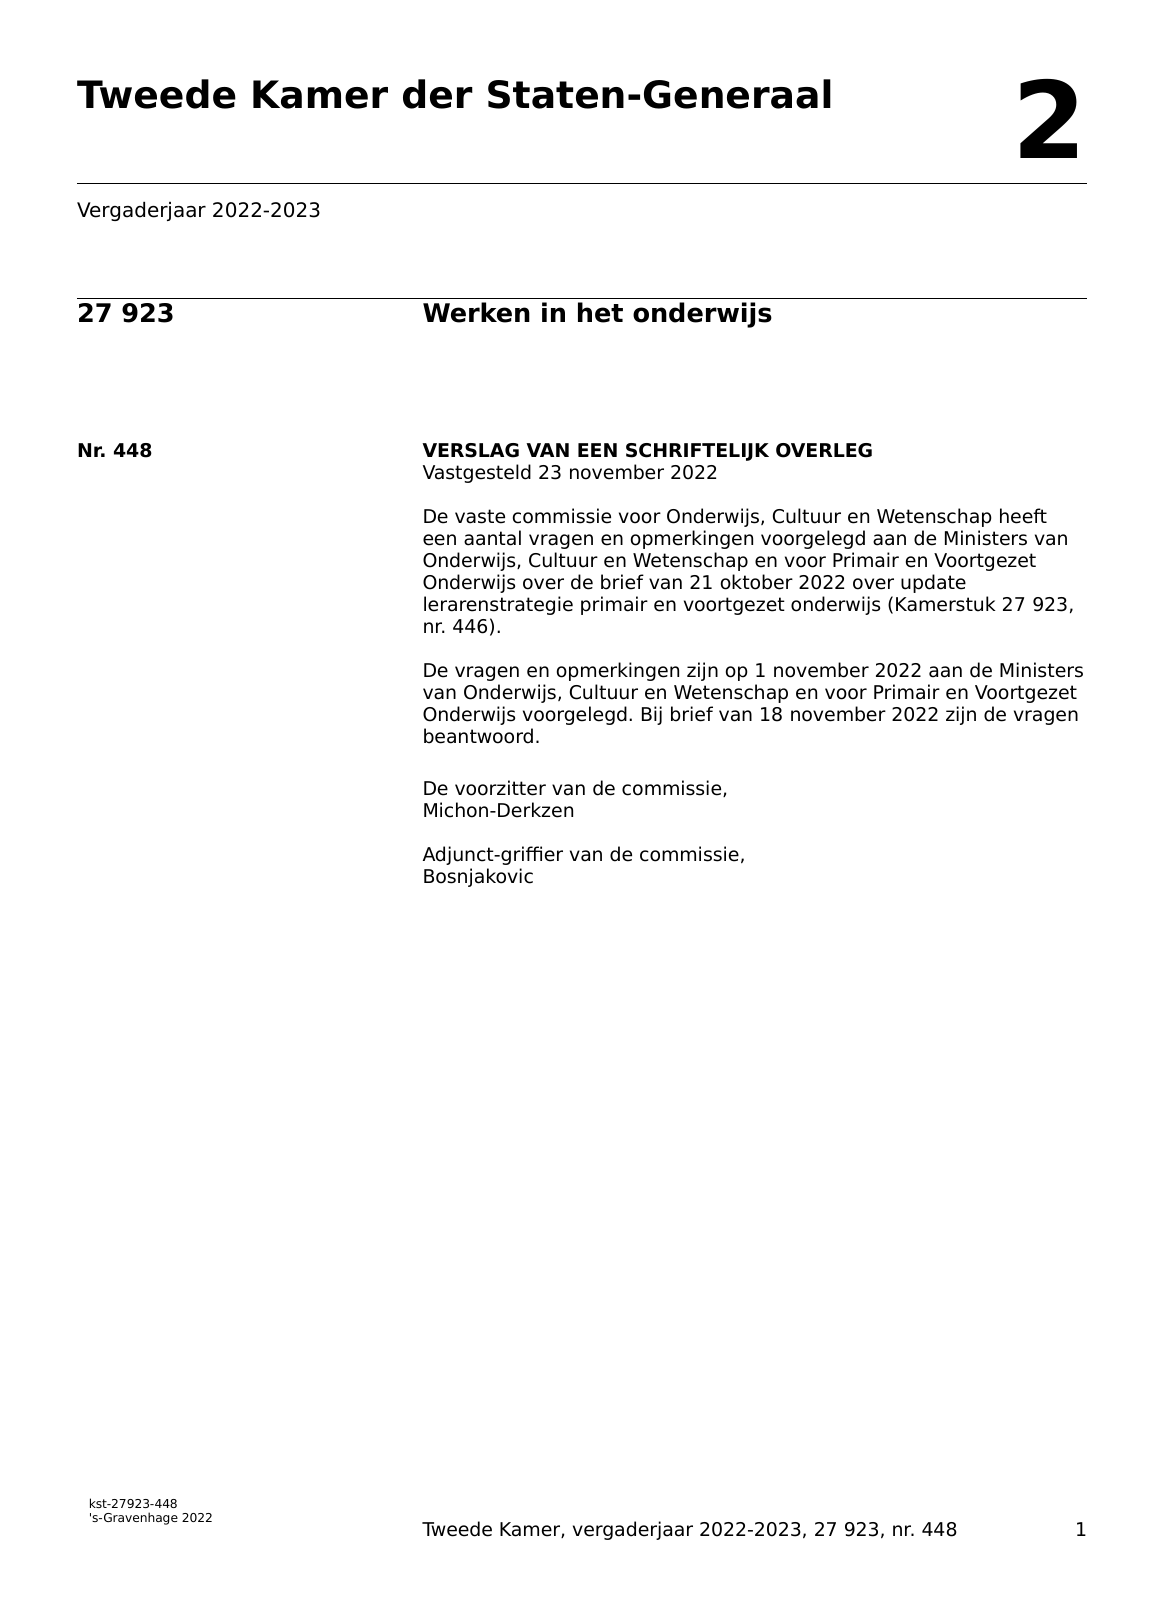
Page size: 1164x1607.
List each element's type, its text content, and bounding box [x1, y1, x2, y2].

text Adjunct-griffier van de commissie, Bosnjakovic [422, 844, 1087, 888]
subtitle Nr. 448 VERSLAG VAN EEN SCHRIFTELIJK OVERLEG [77, 440, 1087, 462]
table_cell Vergaderjaar 2022-2023 [77, 184, 1087, 298]
text De vragen en opmerkingen zijn op 1 november 2022 aan de Ministers van Onderwijs, Cultuur en Wetenschap en voor Primair en Voortgezet Onderwijs voorgelegd. Bij brief van 18 november 2022 zijn de vragen beantwoord. [422, 660, 1087, 748]
text De vaste commissie voor Onderwijs, Cultuur en Wetenschap heeft een aantal vragen en opmerkingen voorgelegd aan de Ministers van Onderwijs, Cultuur en Wetenschap en voor Primair en Voortgezet Onderwijs over de brief van 21 oktober 2022 over update lerarenstrategie primair en voortgezet onderwijs (Kamerstuk 27 923, nr. 446). [422, 506, 1087, 638]
text Vastgesteld 23 november 2022 [422, 462, 1087, 484]
text 's-Gravenhage 2022 [88, 1511, 323, 1525]
table_header 2 [886, 59, 1087, 183]
table_header Tweede Kamer der Staten-Generaal [77, 59, 886, 183]
subtitle 27 923 Werken in het onderwijs [77, 299, 1087, 329]
text De voorzitter van de commissie, Michon-Derkzen [422, 778, 1087, 822]
text kst-27923-448 [88, 1497, 323, 1511]
